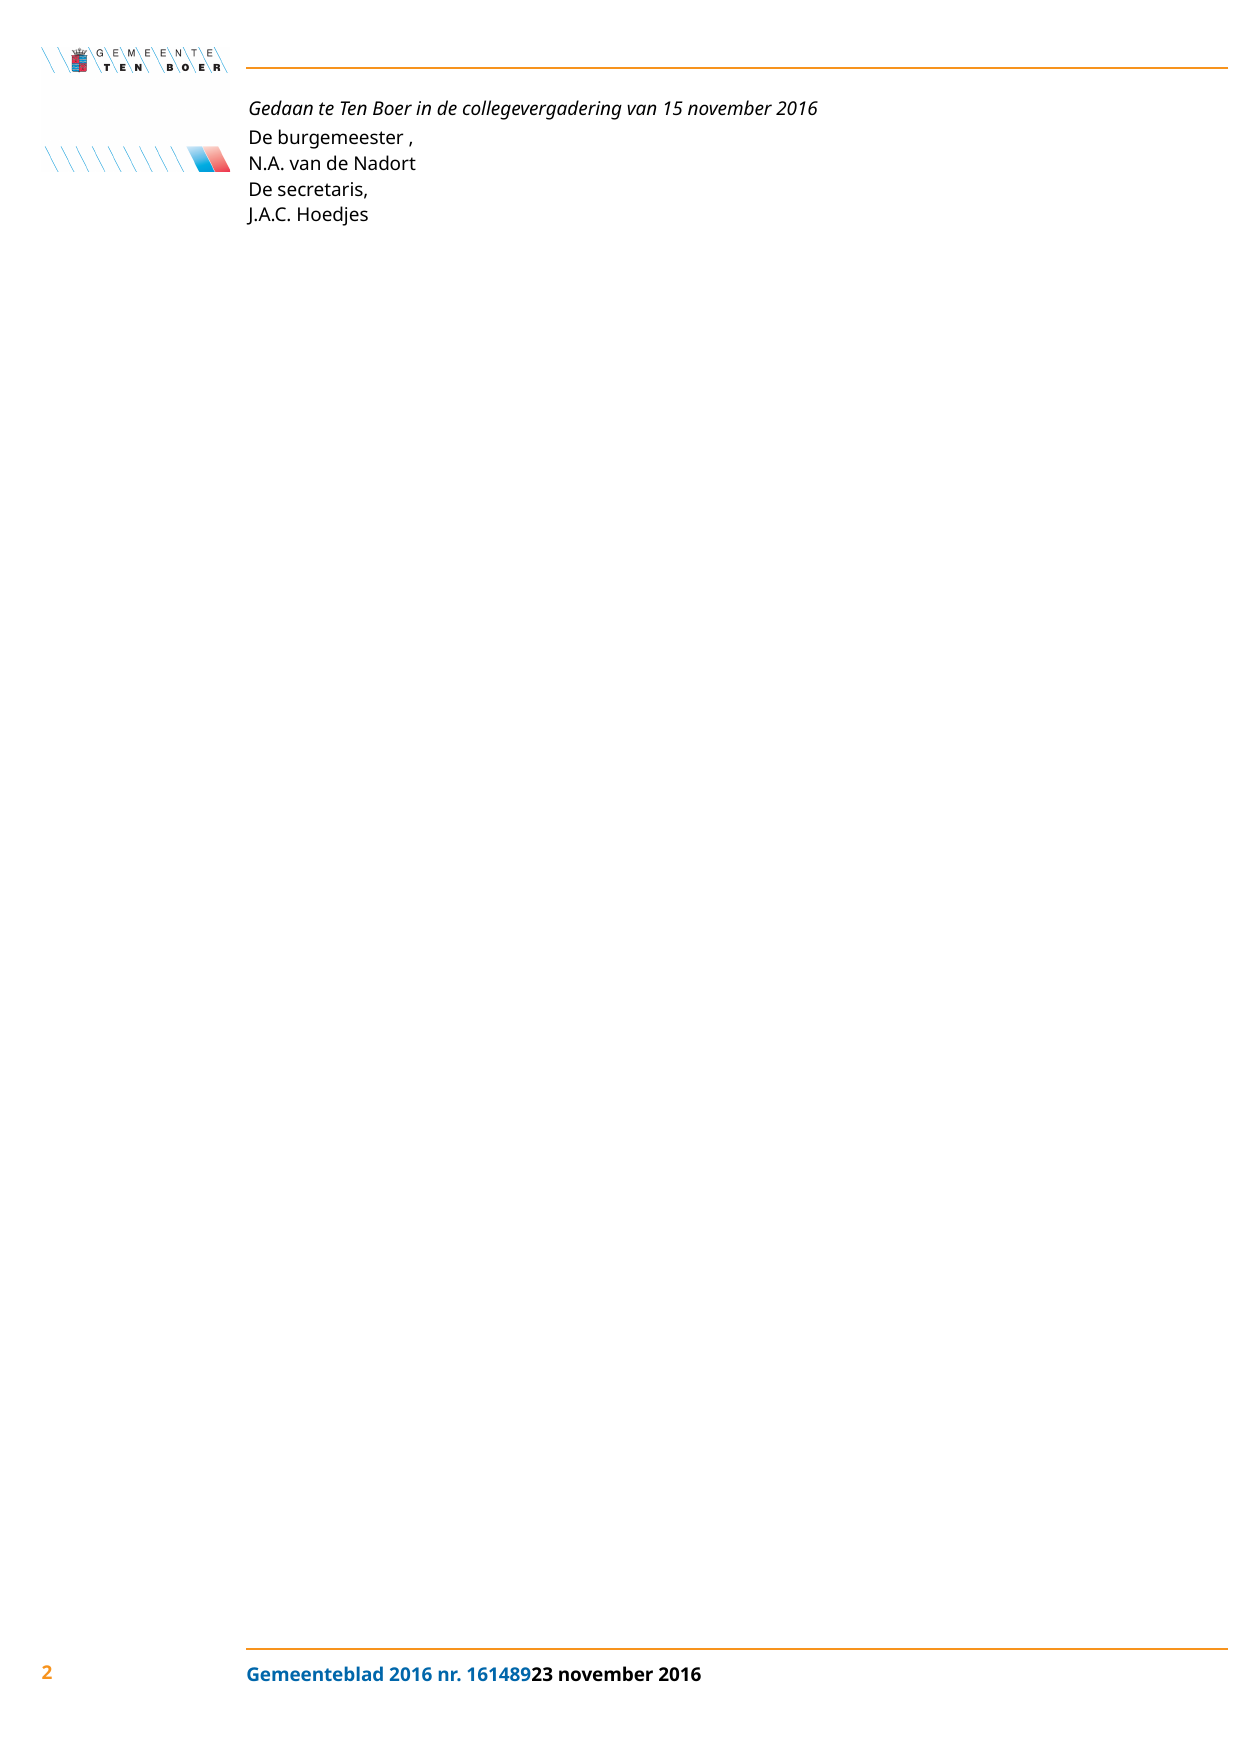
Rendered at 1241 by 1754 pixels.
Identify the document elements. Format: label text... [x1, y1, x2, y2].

text N.A. van de Nadort [248, 150, 1152, 176]
text J.A.C. Hoedjes [248, 202, 1152, 227]
text De burgemeester , [248, 124, 1152, 150]
picture [41, 47, 231, 172]
text Gedaan te Ten Boer in de collegevergadering van 15 november 2016 [248, 95, 1152, 121]
text De secretaris, [248, 176, 1152, 202]
